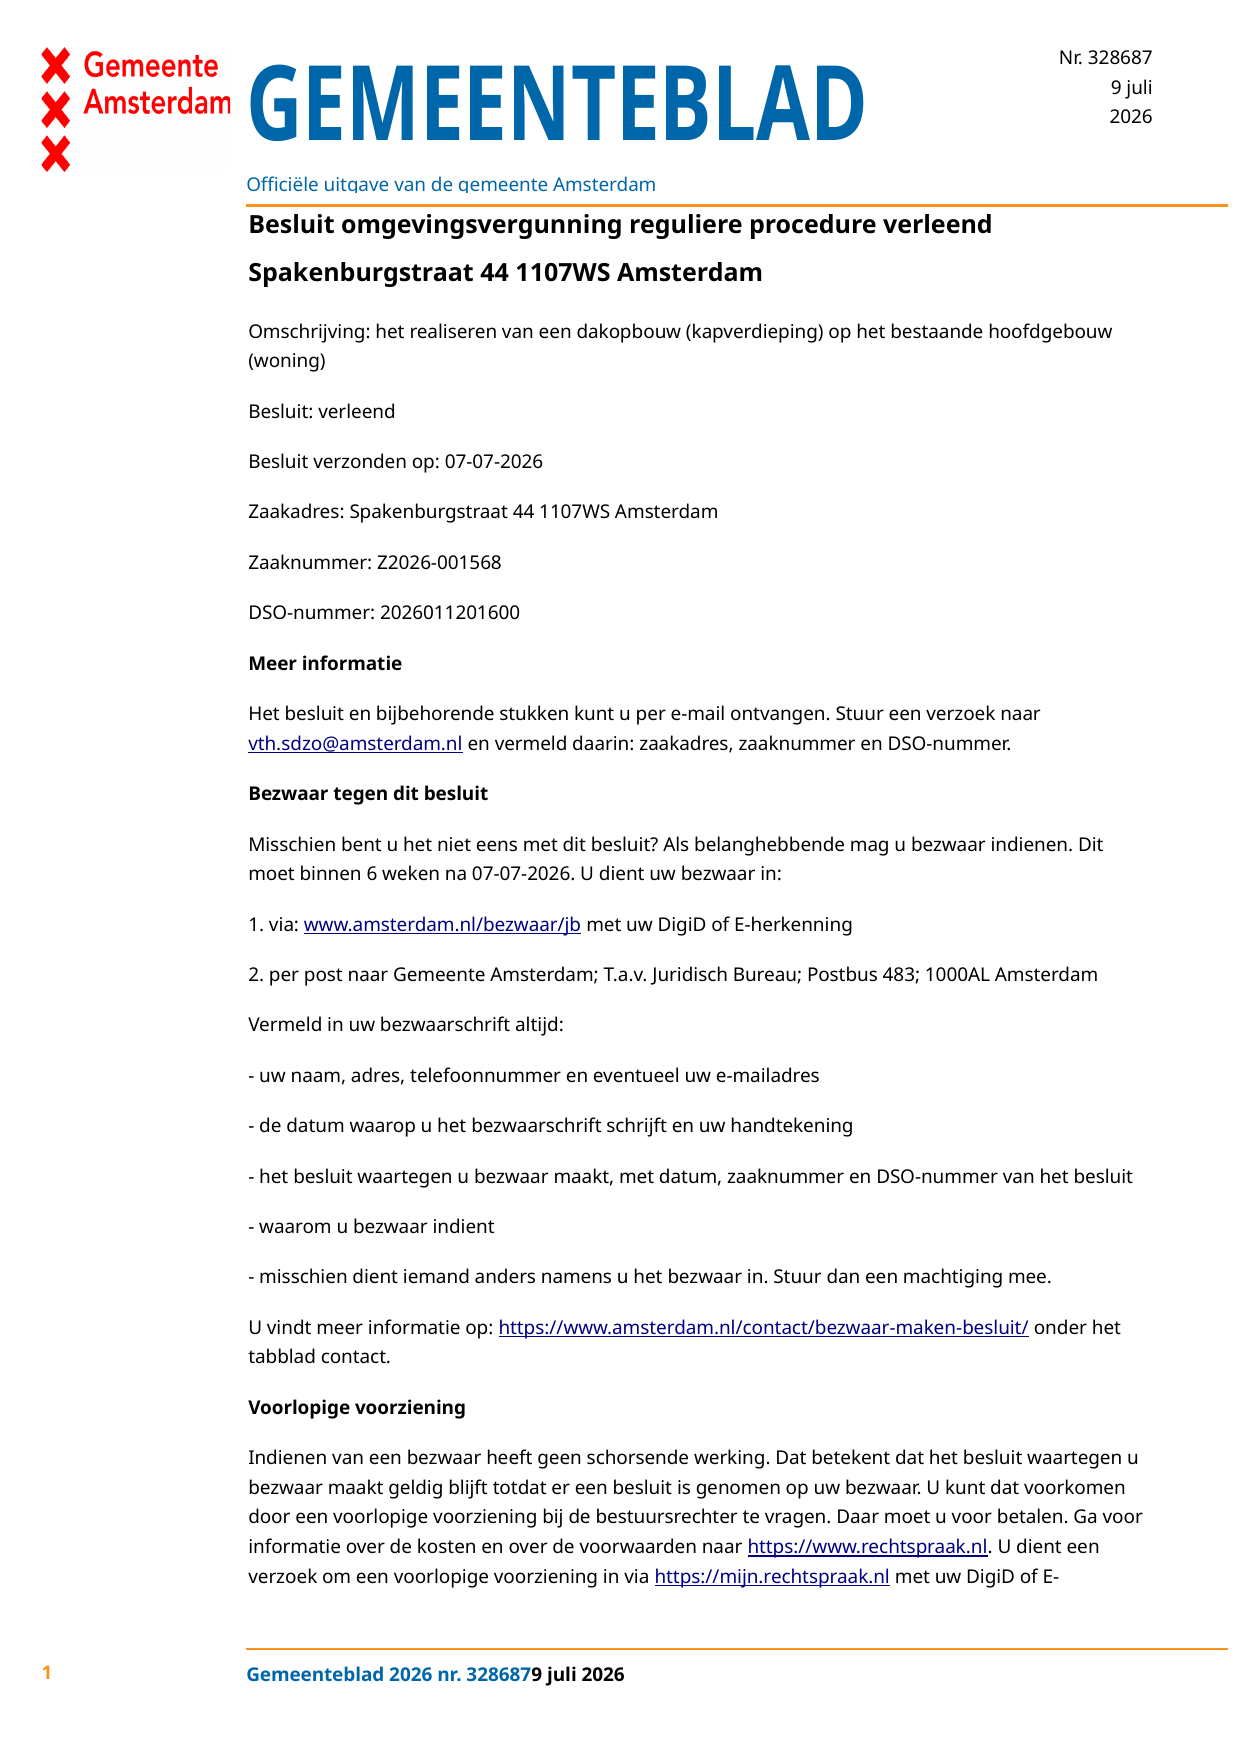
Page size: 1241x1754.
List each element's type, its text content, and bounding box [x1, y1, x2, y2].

text Voorlopige voorziening [248, 1394, 1152, 1420]
text Besluit omgevingsvergunning reguliere procedure verleend Spakenburgstraat 44 1107WS Amsterdam [248, 207, 1152, 288]
picture [41, 47, 231, 172]
text - uw naam, adres, telefoonnummer en eventueel uw e-mailadres [248, 1062, 1152, 1088]
text Indienen van een bezwaar heeft geen schorsende werking. Dat betekent dat het besluit waartegen u bezwaar maakt geldig blijft totdat er een besluit is genomen op uw bezwaar. U kunt dat voorkomen door een voorlopige voorziening bij de bestuursrechter te vragen. Daar moet u voor betalen. Ga voor informatie over de kosten en over de voorwaarden naar https://www.rechtspraak.nl. U dient een verzoek om een voorlopige voorziening in via https://mijn.rechtspraak.nl met uw DigiD of E- [248, 1444, 1152, 1589]
text Omschrijving: het realiseren van een dakopbouw (kapverdieping) op het bestaande hoofdgebouw (woning) [248, 318, 1152, 373]
text 2. per post naar Gemeente Amsterdam; T.a.v. Juridisch Bureau; Postbus 483; 1000AL Amsterdam [248, 961, 1152, 987]
text U vindt meer informatie op: https://www.amsterdam.nl/contact/bezwaar-maken-besluit/ onder het tabblad contact. [248, 1314, 1152, 1369]
text DSO-nummer: 2026011201600 [248, 599, 1152, 625]
text - waarom u bezwaar indient [248, 1213, 1152, 1239]
text - misschien dient iemand anders namens u het bezwaar in. Stuur dan een machtiging mee. [248, 1264, 1152, 1289]
text Bezwaar tegen dit besluit [248, 780, 1152, 806]
text 1. via: www.amsterdam.nl/bezwaar/jb met uw DigiD of E-herkenning [248, 911, 1152, 937]
text Misschien bent u het niet eens met dit besluit? Als belanghebbende mag u bezwaar indienen. Dit moet binnen 6 weken na 07-07-2026. U dient uw bezwaar in: [248, 831, 1152, 886]
text Besluit: verleend [248, 398, 1152, 424]
text Zaakadres: Spakenburgstraat 44 1107WS Amsterdam [248, 499, 1152, 524]
text - de datum waarop u het bezwaarschrift schrijft en uw handtekening [248, 1112, 1152, 1138]
text Vermeld in uw bezwaarschrift altijd: [248, 1012, 1152, 1037]
text Zaaknummer: Z2026-001568 [248, 549, 1152, 575]
text Het besluit en bijbehorende stukken kunt u per e-mail ontvangen. Stuur een verzoek naar vth.sdzo@amsterdam.nl en vermeld daarin: zaakadres, zaaknummer en DSO-nummer. [248, 700, 1152, 756]
text Besluit verzonden op: 07-07-2026 [248, 448, 1152, 474]
text - het besluit waartegen u bezwaar maakt, met datum, zaaknummer en DSO-nummer van het besluit [248, 1163, 1152, 1189]
text Meer informatie [248, 650, 1152, 676]
